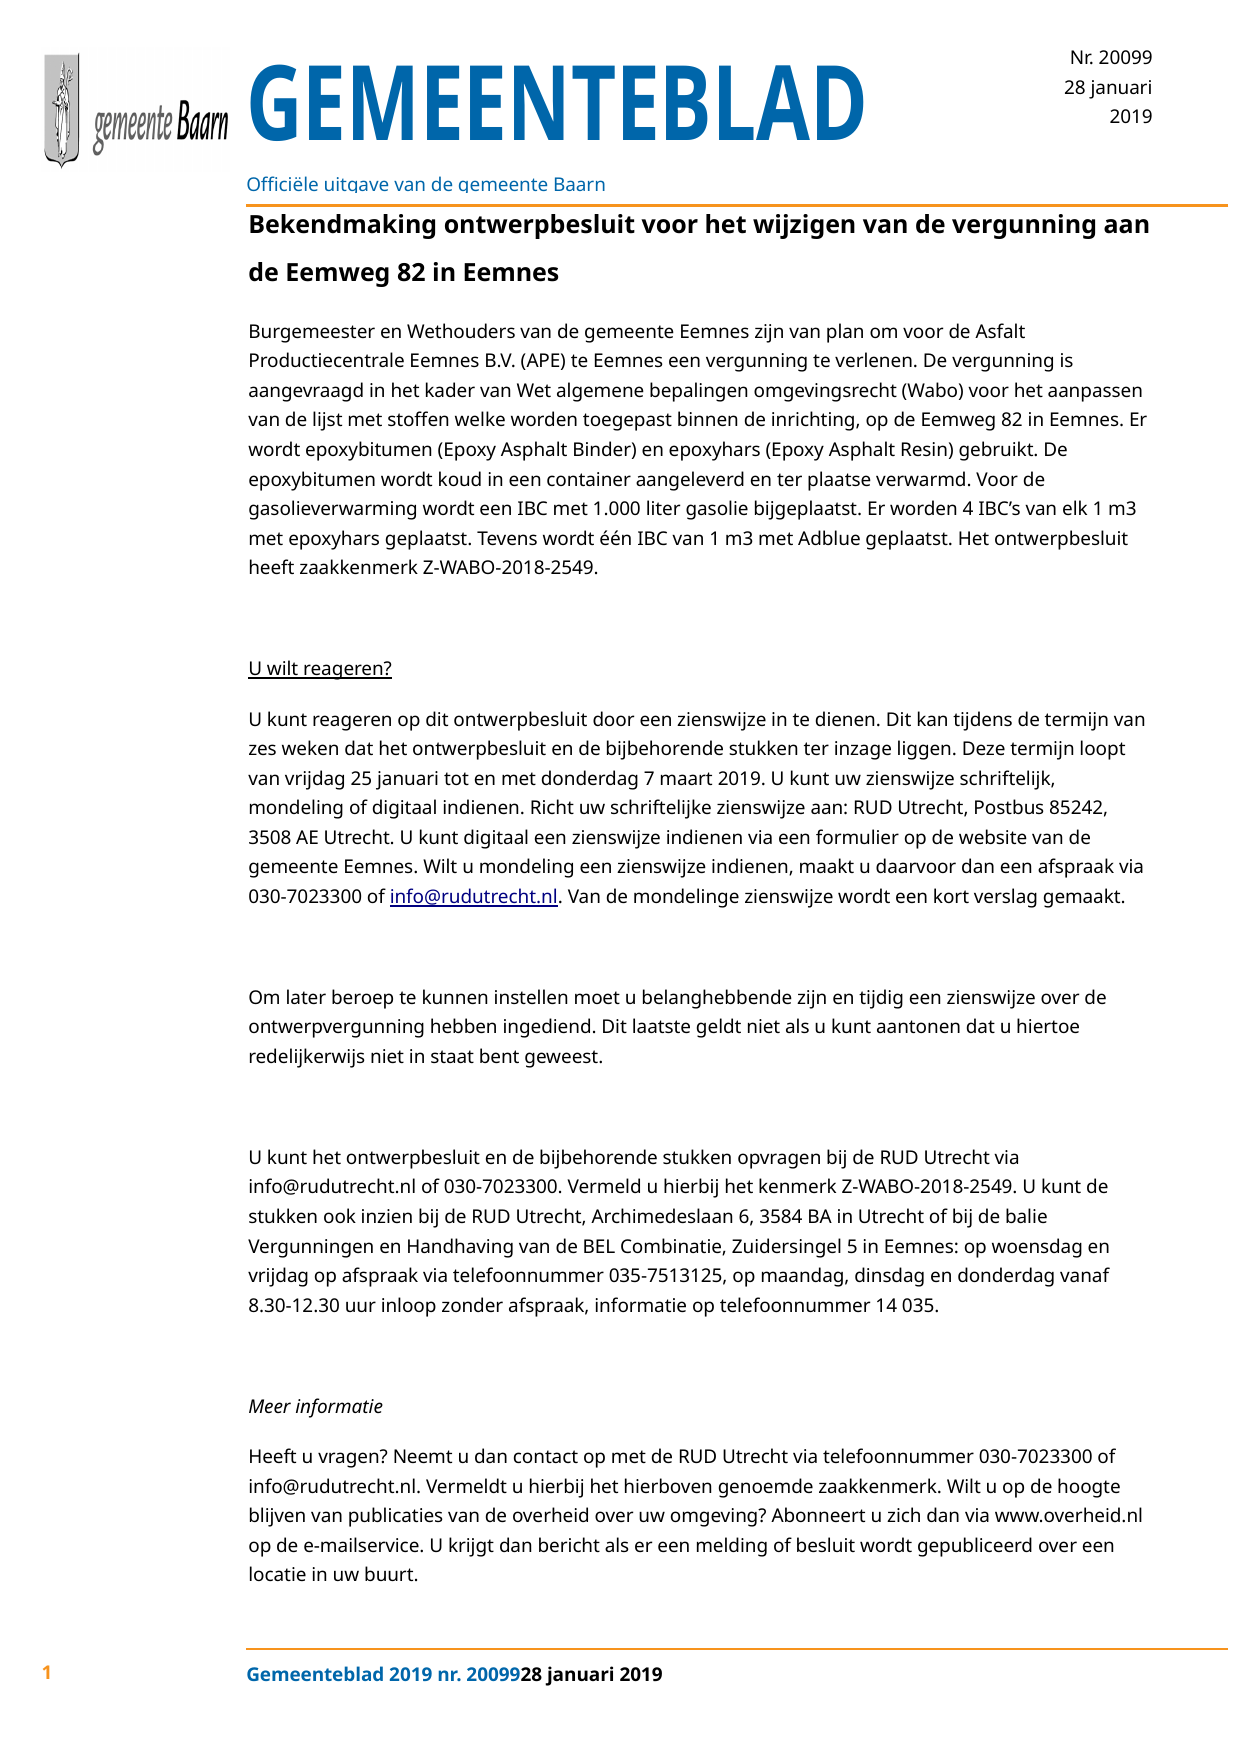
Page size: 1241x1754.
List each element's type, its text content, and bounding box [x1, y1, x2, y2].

text U kunt reageren op dit ontwerpbesluit door een zienswijze in te dienen. Dit kan tijdens de termijn van zes weken dat het ontwerpbesluit en de bijbehorende stukken ter inzage liggen. Deze termijn loopt van vrijdag 25 januari tot en met donderdag 7 maart 2019. U kunt uw zienswijze schriftelijk, mondeling of digitaal indienen. Richt uw schriftelijke zienswijze aan: RUD Utrecht, Postbus 85242, 3508 AE Utrecht. U kunt digitaal een zienswijze indienen via een formulier op de website van de gemeente Eemnes. Wilt u mondeling een zienswijze indienen, maakt u daarvoor dan een afspraak via 030-7023300 of info@rudutrecht.nl. Van de mondelinge zienswijze wordt een kort verslag gemaakt. [248, 706, 1152, 909]
text Heeft u vragen? Neemt u dan contact op met de RUD Utrecht via telefoonnummer 030-7023300 of info@rudutrecht.nl. Vermeldt u hierbij het hierboven genoemde zaakkenmerk. Wilt u op de hoogte blijven van publicaties van de overheid over uw omgeving? Abonneert u zich dan via www.overheid.nl op de e-mailservice. U krijgt dan bericht als er een melding of besluit wordt gepubliceerd over een locatie in uw buurt. [248, 1443, 1152, 1587]
text U kunt het ontwerpbesluit en de bijbehorende stukken opvragen bij de RUD Utrecht via info@rudutrecht.nl of 030-7023300. Vermeld u hierbij het kenmerk Z-WABO-2018-2549. U kunt de stukken ook inzien bij de RUD Utrecht, Archimedeslaan 6, 3584 BA in Utrecht of bij de balie Vergunningen en Handhaving van de BEL Combinatie, Zuidersingel 5 in Eemnes: op woensdag en vrijdag op afspraak via telefoonnummer 035-7513125, op maandag, dinsdag en donderdag vanaf 8.30-12.30 uur inloop zonder afspraak, informatie op telefoonnummer 14 035. [248, 1144, 1152, 1318]
picture [41, 47, 231, 172]
text Om later beroep te kunnen instellen moet u belanghebbende zijn en tijdig een zienswijze over de ontwerpvergunning hebben ingediend. Dit laatste geldt niet als u kunt aantonen dat u hiertoe redelijkerwijs niet in staat bent geweest. [248, 984, 1152, 1069]
text Meer informatie [248, 1393, 1152, 1419]
text Bekendmaking ontwerpbesluit voor het wijzigen van de vergunning aan de Eemweg 82 in Eemnes [248, 207, 1152, 288]
text Burgemeester en Wethouders van de gemeente Eemnes zijn van plan om voor de Asfalt Productiecentrale Eemnes B.V. (APE) te Eemnes een vergunning te verlenen. De vergunning is aangevraagd in het kader van Wet algemene bepalingen omgevingsrecht (Wabo) voor het aanpassen van de lijst met stoffen welke worden toegepast binnen de inrichting, op de Eemweg 82 in Eemnes. Er wordt epoxybitumen (Epoxy Asphalt Binder) en epoxyhars (Epoxy Asphalt Resin) gebruikt. De epoxybitumen wordt koud in een container aangeleverd en ter plaatse verwarmd. Voor de gasolieverwarming wordt een IBC met 1.000 liter gasolie bijgeplaatst. Er worden 4 IBC’s van elk 1 m3 met epoxyhars geplaatst. Tevens wordt één IBC van 1 m3 met Adblue geplaatst. Het ontwerpbesluit heeft zaakkenmerk Z-WABO-2018-2549. [248, 318, 1152, 580]
text U wilt reageren? [248, 655, 1152, 681]
